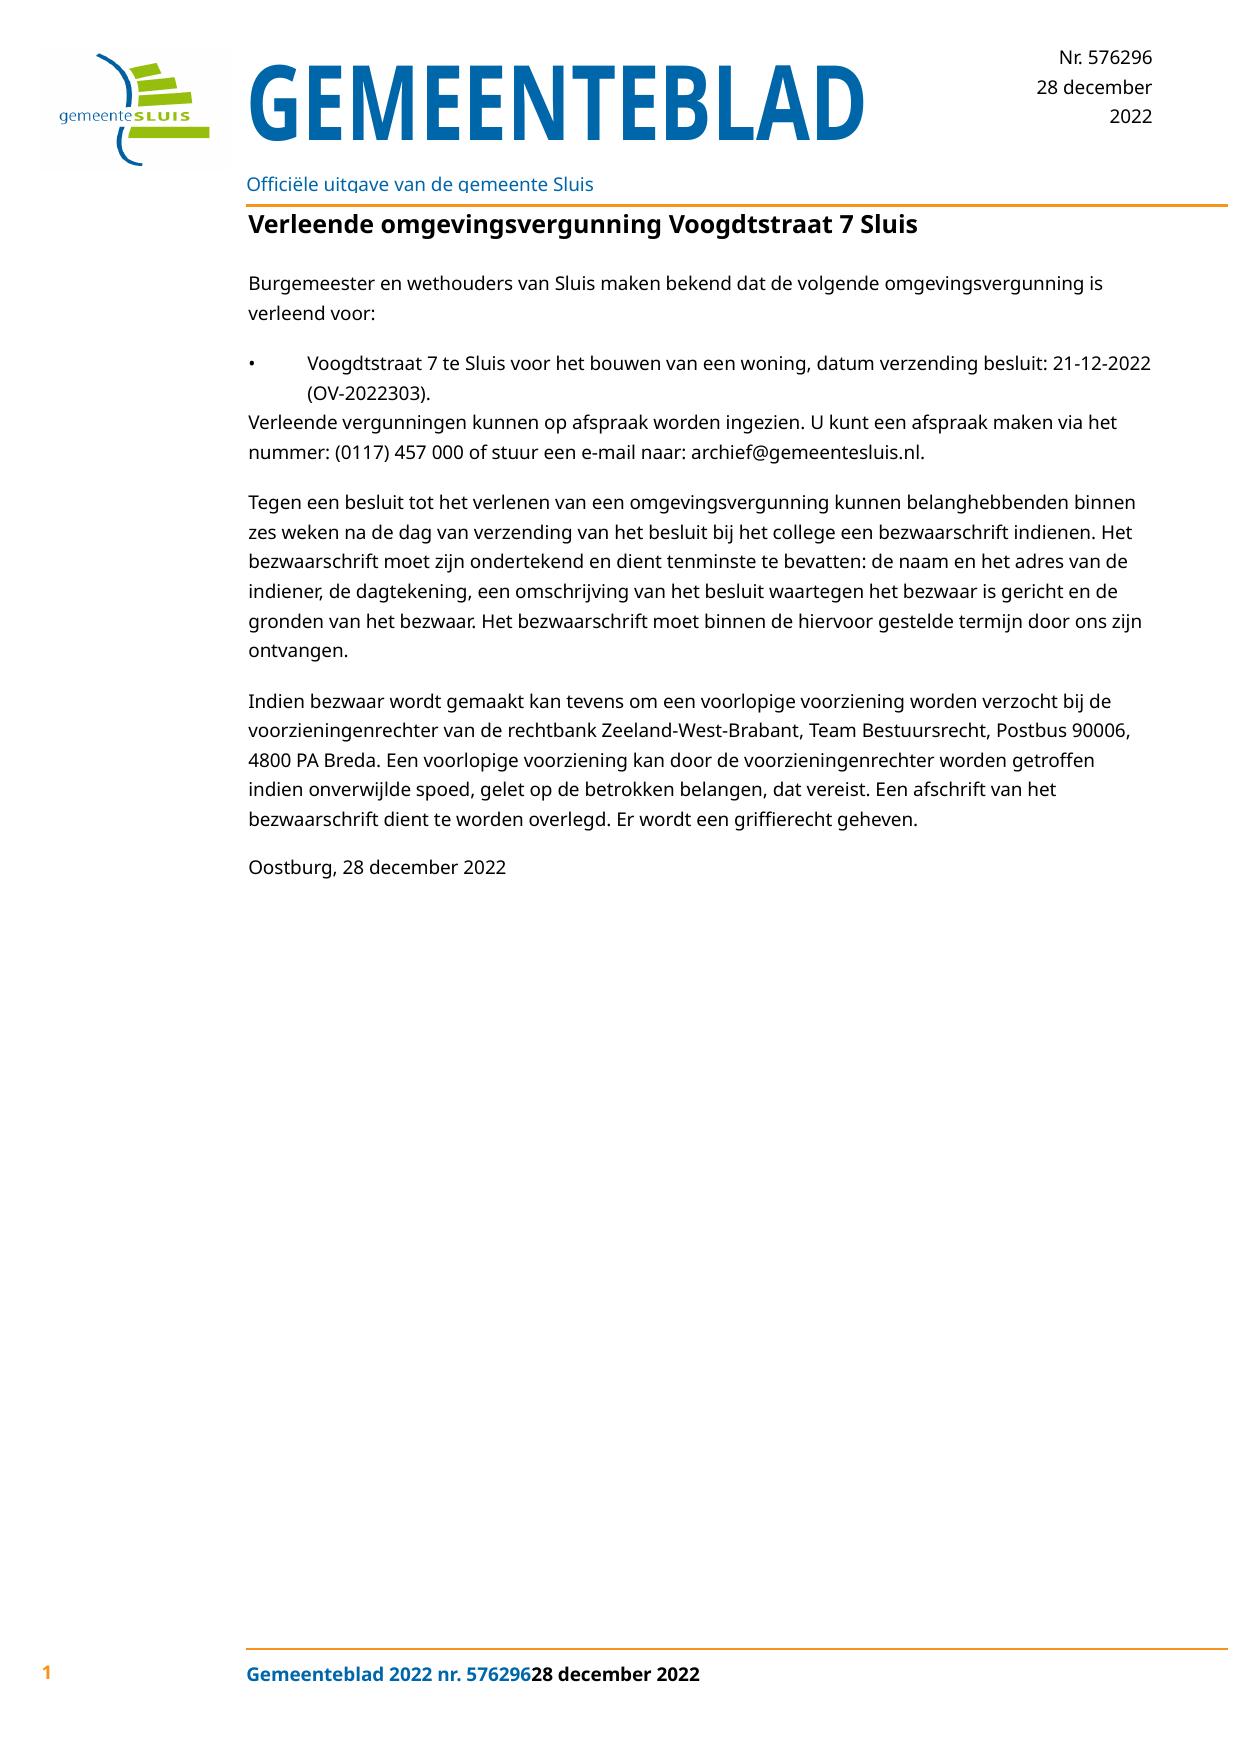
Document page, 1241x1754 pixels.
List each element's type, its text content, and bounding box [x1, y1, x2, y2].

text Verleende omgevingsvergunning Voogdtstraat 7 Sluis [248, 207, 1152, 241]
text Indien bezwaar wordt gemaakt kan tevens om een voorlopige voorziening worden verzocht bij de voorzieningenrechter van de rechtbank Zeeland-West-Brabant, Team Bestuursrecht, Postbus 90006, 4800 PA Breda. Een voorlopige voorziening kan door de voorzieningenrechter worden getroffen indien onverwijlde spoed, gelet op de betrokken belangen, dat vereist. Een afschrift van het bezwaarschrift dient te worden overlegd. Er wordt een griffierecht geheven. [248, 688, 1152, 832]
text Verleende vergunningen kunnen op afspraak worden ingezien. U kunt een afspraak maken via het nummer: (0117) 457 000 of stuur een e-mail naar: archief@gemeentesluis.nl. [248, 409, 1152, 465]
text Burgemeester en wethouders van Sluis maken bekend dat de volgende omgevingsvergunning is verleend voor: [248, 270, 1152, 326]
list Voogdtstraat 7 te Sluis voor het bouwen van een woning, datum verzending besluit: 21-12-2022 (OV-2022303). [248, 350, 1152, 406]
text Tegen een besluit tot het verlenen van een omgevingsvergunning kunnen belanghebbenden binnen zes weken na de dag van verzending van het besluit bij het college een bezwaarschrift indienen. Het bezwaarschrift moet zijn ondertekend en dient tenminste te bevatten: de naam en het adres van de indiener, de dagtekening, een omschrijving van het besluit waartegen het bezwaar is gericht en de gronden van het bezwaar. Het bezwaarschrift moet binnen de hiervoor gestelde termijn door ons zijn ontvangen. [248, 489, 1152, 663]
text Oostburg, 28 december 2022 [248, 854, 1152, 880]
picture [41, 47, 231, 172]
